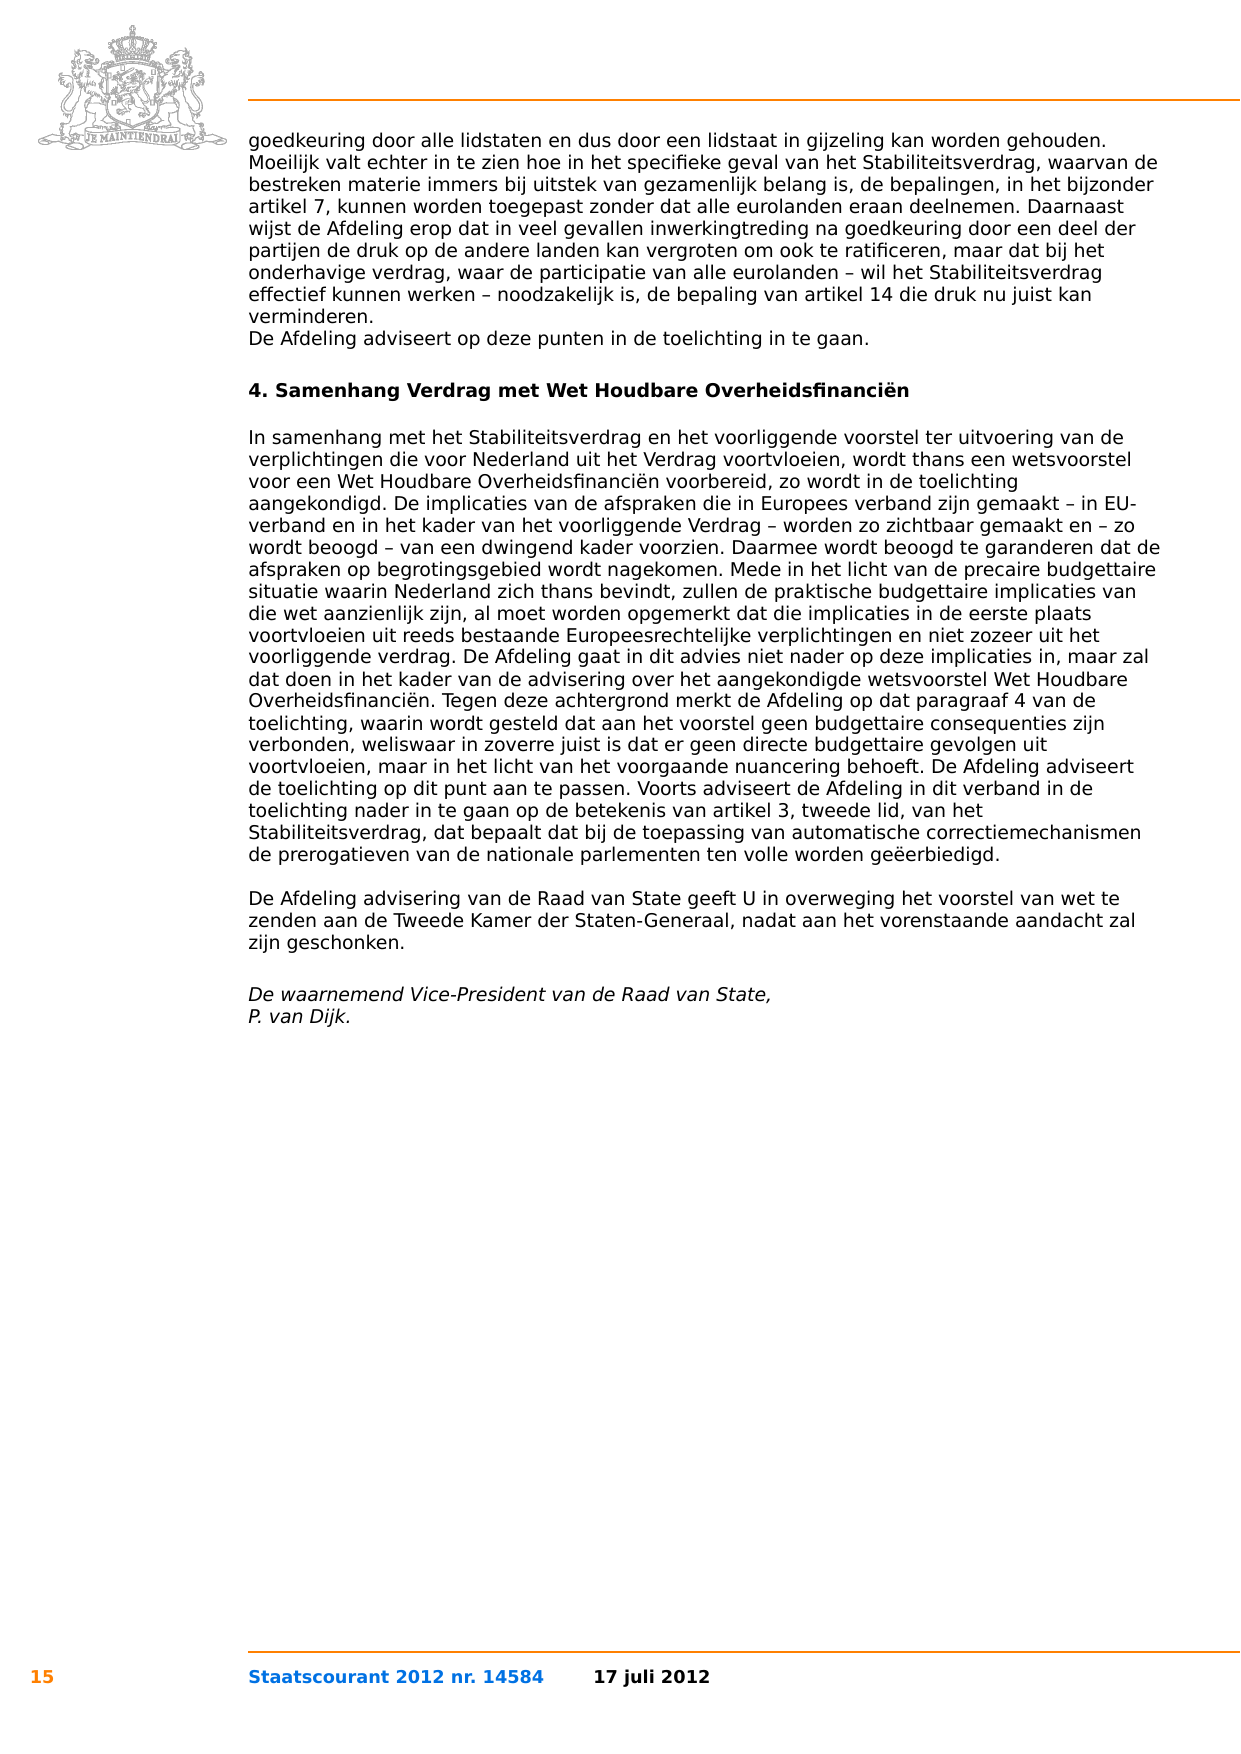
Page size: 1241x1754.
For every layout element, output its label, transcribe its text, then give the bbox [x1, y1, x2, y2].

picture [38, 25, 227, 150]
text In samenhang met het Stabiliteitsverdrag en het voorliggende voorstel ter uitvoering van de verplichtingen die voor Nederland uit het Verdrag voortvloeien, wordt thans een wetsvoorstel voor een Wet Houdbare Overheidsfinanciën voorbereid, zo wordt in de toelichting aangekondigd. De implicaties van de afspraken die in Europees verband zijn gemaakt – in EU-verband en in het kader van het voorliggende Verdrag – worden zo zichtbaar gemaakt en – zo wordt beoogd – van een dwingend kader voorzien. Daarmee wordt beoogd te garanderen dat de afspraken op begrotingsgebied wordt nagekomen. Mede in het licht van de precaire budgettaire situatie waarin Nederland zich thans bevindt, zullen de praktische budgettaire implicaties van die wet aanzienlijk zijn, al moet worden opgemerkt dat die implicaties in de eerste plaats voortvloeien uit reeds bestaande Europeesrechtelijke verplichtingen en niet zozeer uit het voorliggende verdrag. De Afdeling gaat in dit advies niet nader op deze implicaties in, maar zal dat doen in het kader van de advisering over het aangekondigde wetsvoorstel Wet Houdbare Overheidsfinanciën. Tegen deze achtergrond merkt de Afdeling op dat paragraaf 4 van de toelichting, waarin wordt gesteld dat aan het voorstel geen budgettaire consequenties zijn verbonden, weliswaar in zoverre juist is dat er geen directe budgettaire gevolgen uit voortvloeien, maar in het licht van het voorgaande nuancering behoeft. De Afdeling adviseert de toelichting op dit punt aan te passen. Voorts adviseert de Afdeling in dit verband in de toelichting nader in te gaan op de betekenis van artikel 3, tweede lid, van het Stabiliteitsverdrag, dat bepaalt dat bij de toepassing van automatische correctiemechanismen de prerogatieven van de nationale parlementen ten volle worden geëerbiedigd. [248, 427, 1163, 866]
subtitle 4. Samenhang Verdrag met Wet Houdbare Overheidsfinanciën [248, 380, 1163, 402]
text De waarnemend Vice-President van de Raad van State, P. van Dijk. [248, 984, 1163, 1028]
text goedkeuring door alle lidstaten en dus door een lidstaat in gijzeling kan worden gehouden. Moeilijk valt echter in te zien hoe in het specifieke geval van het Stabiliteitsverdrag, waarvan de bestreken materie immers bij uitstek van gezamenlijk belang is, de bepalingen, in het bijzonder artikel 7, kunnen worden toegepast zonder dat alle eurolanden eraan deelnemen. Daarnaast wijst de Afdeling erop dat in veel gevallen inwerkingtreding na goedkeuring door een deel der partijen de druk op de andere landen kan vergroten om ook te ratificeren, maar dat bij het onderhavige verdrag, waar de participatie van alle eurolanden – wil het Stabiliteitsverdrag effectief kunnen werken – noodzakelijk is, de bepaling van artikel 14 die druk nu juist kan verminderen. [248, 130, 1163, 328]
text De Afdeling advisering van de Raad van State geeft U in overweging het voorstel van wet te zenden aan de Tweede Kamer der Staten-Generaal, nadat aan het vorenstaande aandacht zal zijn geschonken. [248, 888, 1163, 954]
text De Afdeling adviseert op deze punten in de toelichting in te gaan. [248, 328, 1163, 350]
